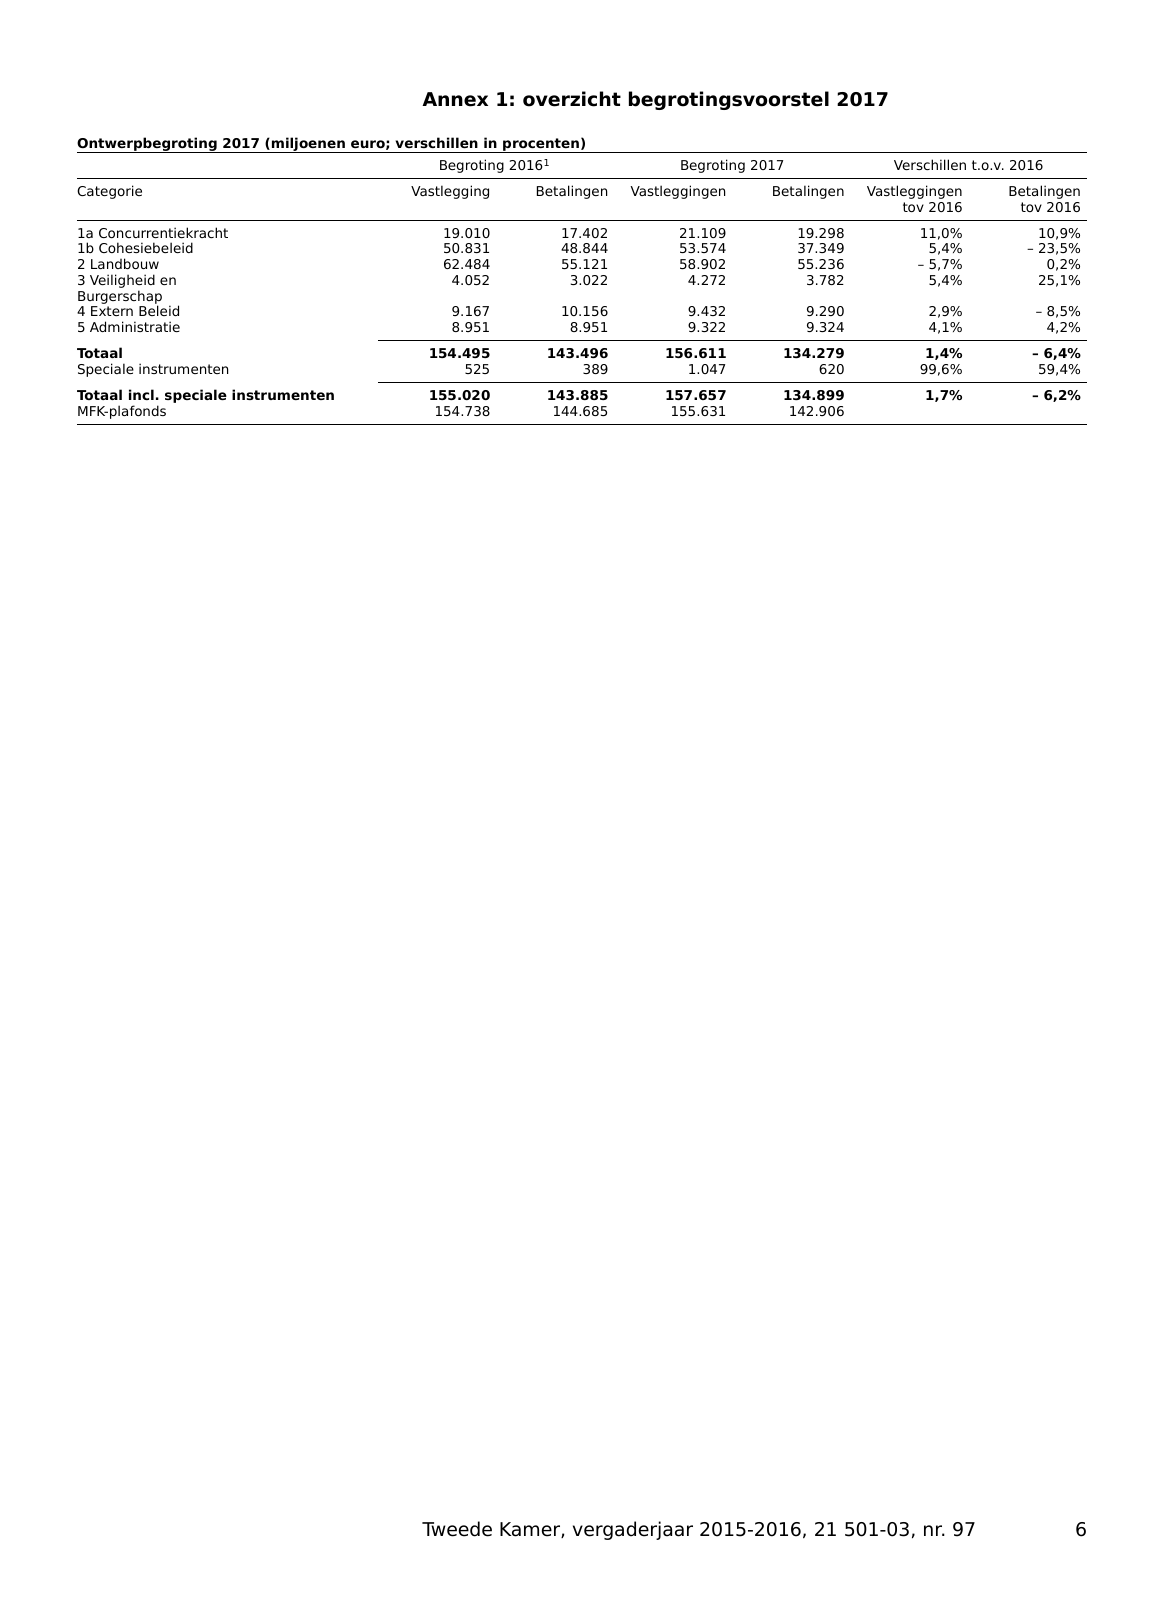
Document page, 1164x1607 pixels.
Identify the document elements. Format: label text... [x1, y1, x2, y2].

table_cell Begroting 2017 [614, 153, 850, 178]
table_cell – 6,2% [969, 383, 1087, 404]
table_cell 10.156 [496, 304, 614, 320]
table_cell 37.349 [732, 241, 850, 257]
table_cell 4.272 [614, 273, 732, 304]
table_cell Betalingen [732, 179, 850, 220]
table_cell 99,6% [850, 362, 968, 382]
table_cell 1b Cohesiebeleid [77, 241, 378, 257]
table_cell 55.121 [496, 257, 614, 273]
table_cell Vastleggingen [614, 179, 732, 220]
table_cell Begroting 20161 [378, 153, 614, 178]
table_cell 1.047 [614, 362, 732, 382]
table_cell 1a Concurrentiekracht [77, 221, 378, 241]
table_cell 9.432 [614, 304, 732, 320]
table_cell 9.290 [732, 304, 850, 320]
table_cell 143.885 [496, 383, 614, 404]
table_cell Verschillen t.o.v. 2016 [850, 153, 1087, 178]
table_cell 2 Landbouw [77, 257, 378, 273]
table_cell 0,2% [969, 257, 1087, 273]
table_cell 9.167 [378, 304, 496, 320]
table_cell 525 [378, 362, 496, 382]
table_cell Totaal [77, 340, 378, 362]
table_cell 53.574 [614, 241, 732, 257]
table_cell 4 Extern Beleid [77, 304, 378, 320]
table_cell Speciale instrumenten [77, 362, 378, 382]
table_cell 4.052 [378, 273, 496, 304]
table_cell 2,9% [850, 304, 968, 320]
table_cell 9.322 [614, 320, 732, 340]
table_cell Betalingen [496, 179, 614, 220]
table_cell 8.951 [378, 320, 496, 340]
table_cell 9.324 [732, 320, 850, 340]
table_cell – 23,5% [969, 241, 1087, 257]
table_cell 144.685 [496, 404, 614, 424]
table_cell 154.738 [378, 404, 496, 424]
table_cell [969, 404, 1087, 424]
table_cell 25,1% [969, 273, 1087, 304]
table_cell 134.279 [732, 341, 850, 362]
table_cell 389 [496, 362, 614, 382]
table_cell 156.611 [614, 341, 732, 362]
table_cell 134.899 [732, 383, 850, 404]
table_cell 5,4% [850, 241, 968, 257]
table_cell 19.298 [732, 221, 850, 241]
table_cell 143.496 [496, 341, 614, 362]
table_cell 4,2% [969, 320, 1087, 340]
table_cell 17.402 [496, 221, 614, 241]
table_cell 10,9% [969, 221, 1087, 241]
table_cell Totaal incl. speciale instrumenten [77, 382, 378, 404]
table_cell MFK-plafonds [77, 404, 378, 424]
table_cell 1,4% [850, 341, 968, 362]
table_cell 5 Administratie [77, 320, 378, 340]
table_cell Vastleggingen tov 2016 [850, 179, 968, 220]
table_cell 48.844 [496, 241, 614, 257]
table_cell 50.831 [378, 241, 496, 257]
table_cell 8.951 [496, 320, 614, 340]
table_cell 4,1% [850, 320, 968, 340]
table_cell Categorie [77, 179, 378, 220]
table_cell Vastlegging [378, 179, 496, 220]
table_cell [77, 153, 378, 178]
table_cell 55.236 [732, 257, 850, 273]
table_cell – 6,4% [969, 341, 1087, 362]
table_cell 19.010 [378, 221, 496, 241]
table_cell – 5,7% [850, 257, 968, 273]
table_cell 5,4% [850, 273, 968, 304]
table_cell 21.109 [614, 221, 732, 241]
table_cell 3 Veiligheid en Burgerschap [77, 273, 378, 304]
table_cell 3.782 [732, 273, 850, 304]
table_cell 58.902 [614, 257, 732, 273]
subtitle Annex 1: overzicht begrotingsvoorstel 2017 [422, 89, 1087, 111]
table_cell – 8,5% [969, 304, 1087, 320]
table_cell 620 [732, 362, 850, 382]
table_header Ontwerpbegroting 2017 (miljoenen euro; verschillen in procenten) [77, 136, 1087, 152]
table_cell 62.484 [378, 257, 496, 273]
table_cell 157.657 [614, 383, 732, 404]
table_cell 155.631 [614, 404, 732, 424]
table_cell 154.495 [378, 341, 496, 362]
table_cell 59,4% [969, 362, 1087, 382]
table_cell Betalingen tov 2016 [969, 179, 1087, 220]
table_cell 11,0% [850, 221, 968, 241]
table_cell 142.906 [732, 404, 850, 424]
table_cell 155.020 [378, 383, 496, 404]
table_cell 3.022 [496, 273, 614, 304]
table_cell 1,7% [850, 383, 968, 404]
table_cell [850, 404, 968, 424]
